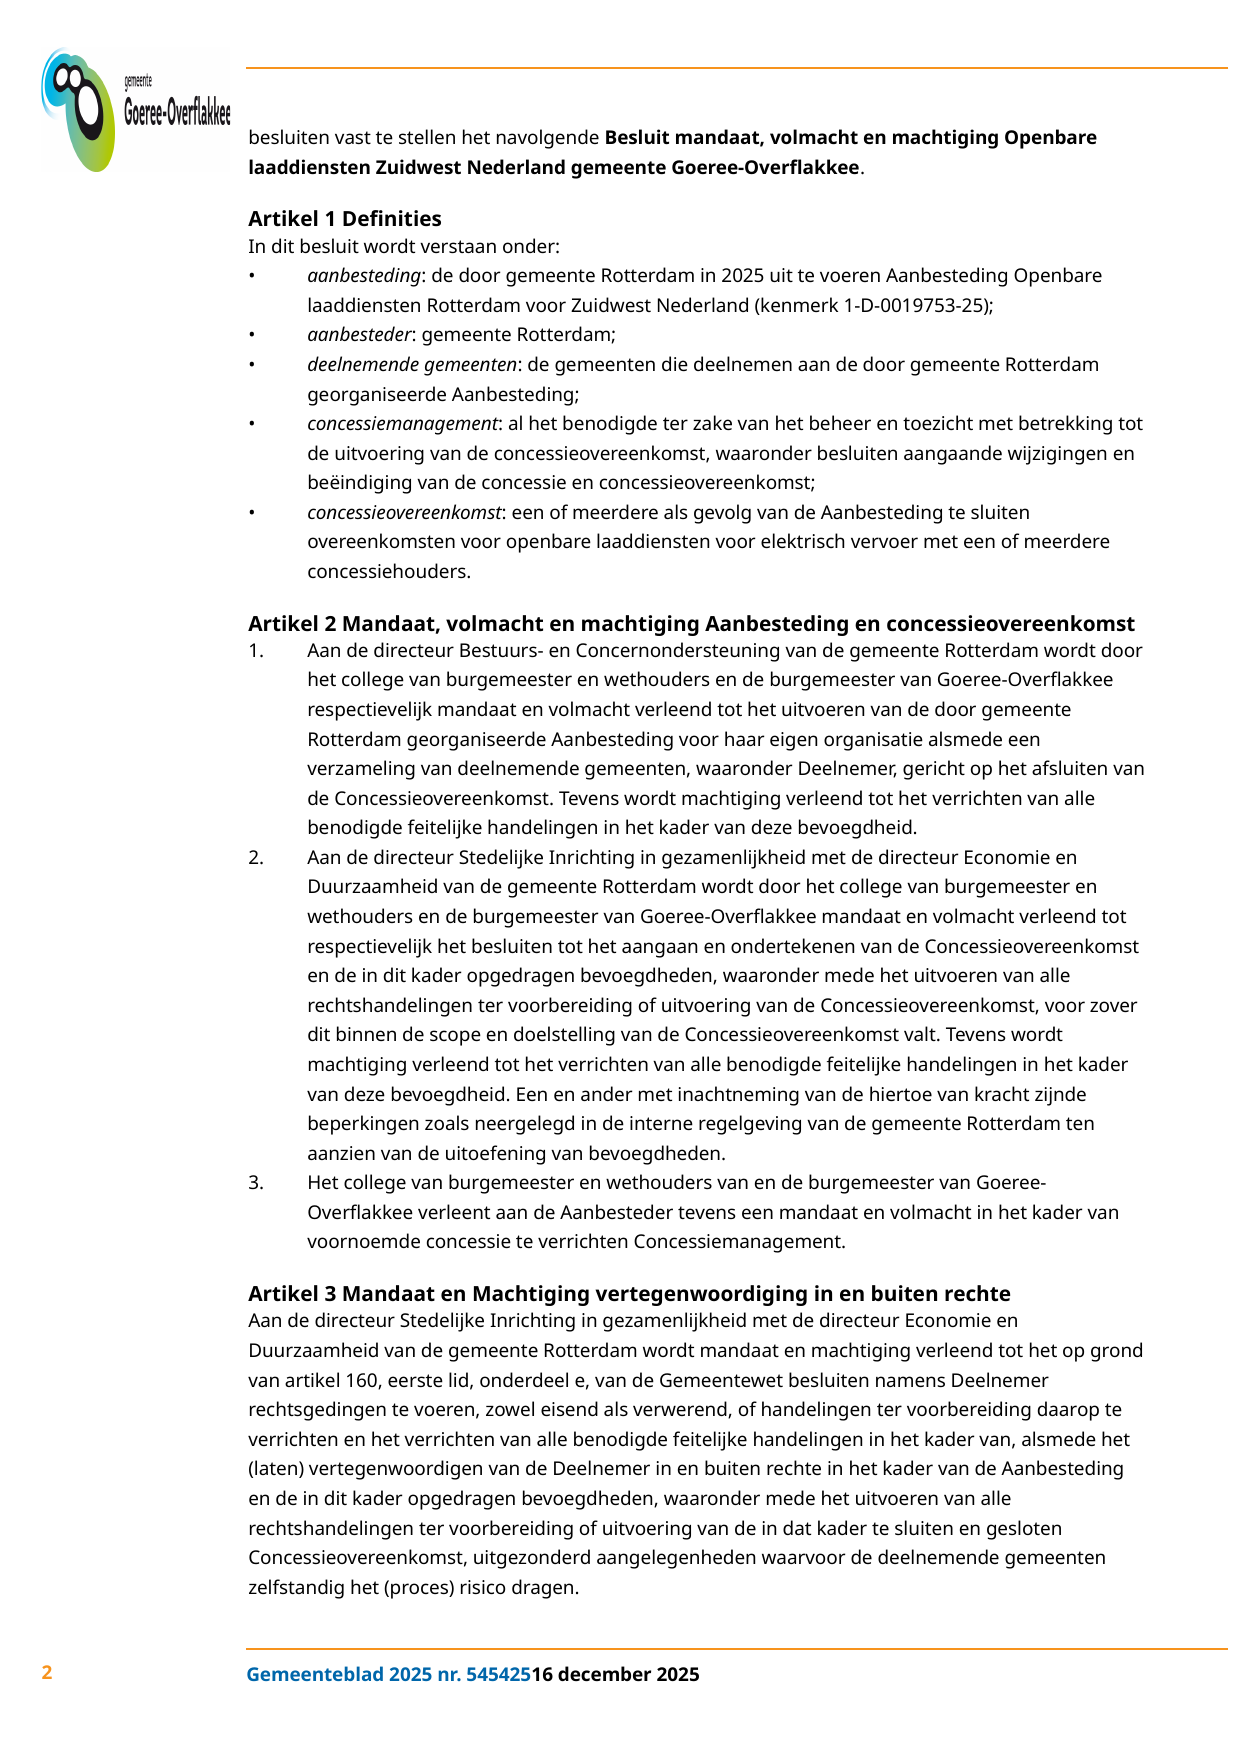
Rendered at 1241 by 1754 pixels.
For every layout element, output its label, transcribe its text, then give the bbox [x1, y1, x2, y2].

list Aan de directeur Bestuurs- en Concernondersteuning van de gemeente Rotterdam wordt door het college van burgemeester en wethouders en de burgemeester van Goeree-Overflakkee respectievelijk mandaat en volmacht verleend tot het uitvoeren van de door gemeente Rotterdam georganiseerde Aanbesteding voor haar eigen organisatie alsmede een verzameling van deelnemende gemeenten, waaronder Deelnemer, gericht op het afsluiten van de Concessieovereenkomst. Tevens wordt machtiging verleend tot het verrichten van alle benodigde feitelijke handelingen in het kader van deze bevoegdheid. [248, 637, 1152, 840]
text Aan de directeur Stedelijke Inrichting in gezamenlijkheid met de directeur Economie en Duurzaamheid van de gemeente Rotterdam wordt mandaat en machtiging verleend tot het op grond van artikel 160, eerste lid, onderdeel e, van de Gemeentewet besluiten namens Deelnemer rechtsgedingen te voeren, zowel eisend als verwerend, of handelingen ter voorbereiding daarop te verrichten en het verrichten van alle benodigde feitelijke handelingen in het kader van, alsmede het (laten) vertegenwoordigen van de Deelnemer in en buiten rechte in het kader van de Aanbesteding en de in dit kader opgedragen bevoegdheden, waaronder mede het uitvoeren van alle rechtshandelingen ter voorbereiding of uitvoering van de in dat kader te sluiten en gesloten Concessieovereenkomst, uitgezonderd aangelegenheden waarvoor de deelnemende gemeenten zelfstandig het (proces) risico dragen. [248, 1308, 1152, 1599]
list aanbesteder: gemeente Rotterdam; [248, 322, 1152, 347]
text In dit besluit wordt verstaan onder: [248, 233, 1152, 258]
list concessiemanagement: al het benodigde ter zake van het beheer en toezicht met betrekking tot de uitvoering van de concessieovereenkomst, waaronder besluiten aangaande wijzigingen en beëindiging van de concessie en concessieovereenkomst; [248, 410, 1152, 495]
text Artikel 2 Mandaat, volmacht en machtiging Aanbesteding en concessieovereenkomst [248, 609, 1152, 637]
list deelnemende gemeenten: de gemeenten die deelnemen aan de door gemeente Rotterdam georganiseerde Aanbesteding; [248, 351, 1152, 406]
text Artikel 3 Mandaat en Machtiging vertegenwoordiging in en buiten rechte [248, 1279, 1152, 1308]
text Artikel 1 Definities [248, 204, 1152, 233]
text besluiten vast te stellen het navolgende Besluit mandaat, volmacht en machtiging Openbare laaddiensten Zuidwest Nederland gemeente Goeree-Overflakkee. [248, 124, 1152, 180]
list Het college van burgemeester en wethouders van en de burgemeester van Goeree-Overflakkee verleent aan de Aanbesteder tevens een mandaat en volmacht in het kader van voornoemde concessie te verrichten Concessiemanagement. [248, 1169, 1152, 1254]
picture [41, 47, 231, 172]
list concessieovereenkomst: een of meerdere als gevolg van de Aanbesteding te sluiten overeenkomsten voor openbare laaddiensten voor elektrisch vervoer met een of meerdere concessiehouders. [248, 499, 1152, 584]
list aanbesteding: de door gemeente Rotterdam in 2025 uit te voeren Aanbesteding Openbare laaddiensten Rotterdam voor Zuidwest Nederland (kenmerk 1-D-0019753-25); [248, 262, 1152, 318]
list Aan de directeur Stedelijke Inrichting in gezamenlijkheid met de directeur Economie en Duurzaamheid van de gemeente Rotterdam wordt door het college van burgemeester en wethouders en de burgemeester van Goeree-Overflakkee mandaat en volmacht verleend tot respectievelijk het besluiten tot het aangaan en ondertekenen van de Concessieovereenkomst en de in dit kader opgedragen bevoegdheden, waaronder mede het uitvoeren van alle rechtshandelingen ter voorbereiding of uitvoering van de Concessieovereenkomst, voor zover dit binnen de scope en doelstelling van de Concessieovereenkomst valt. Tevens wordt machtiging verleend tot het verrichten van alle benodigde feitelijke handelingen in het kader van deze bevoegdheid. Een en ander met inachtneming van de hiertoe van kracht zijnde beperkingen zoals neergelegd in de interne regelgeving van de gemeente Rotterdam ten aanzien van de uitoefening van bevoegdheden. [248, 844, 1152, 1166]
